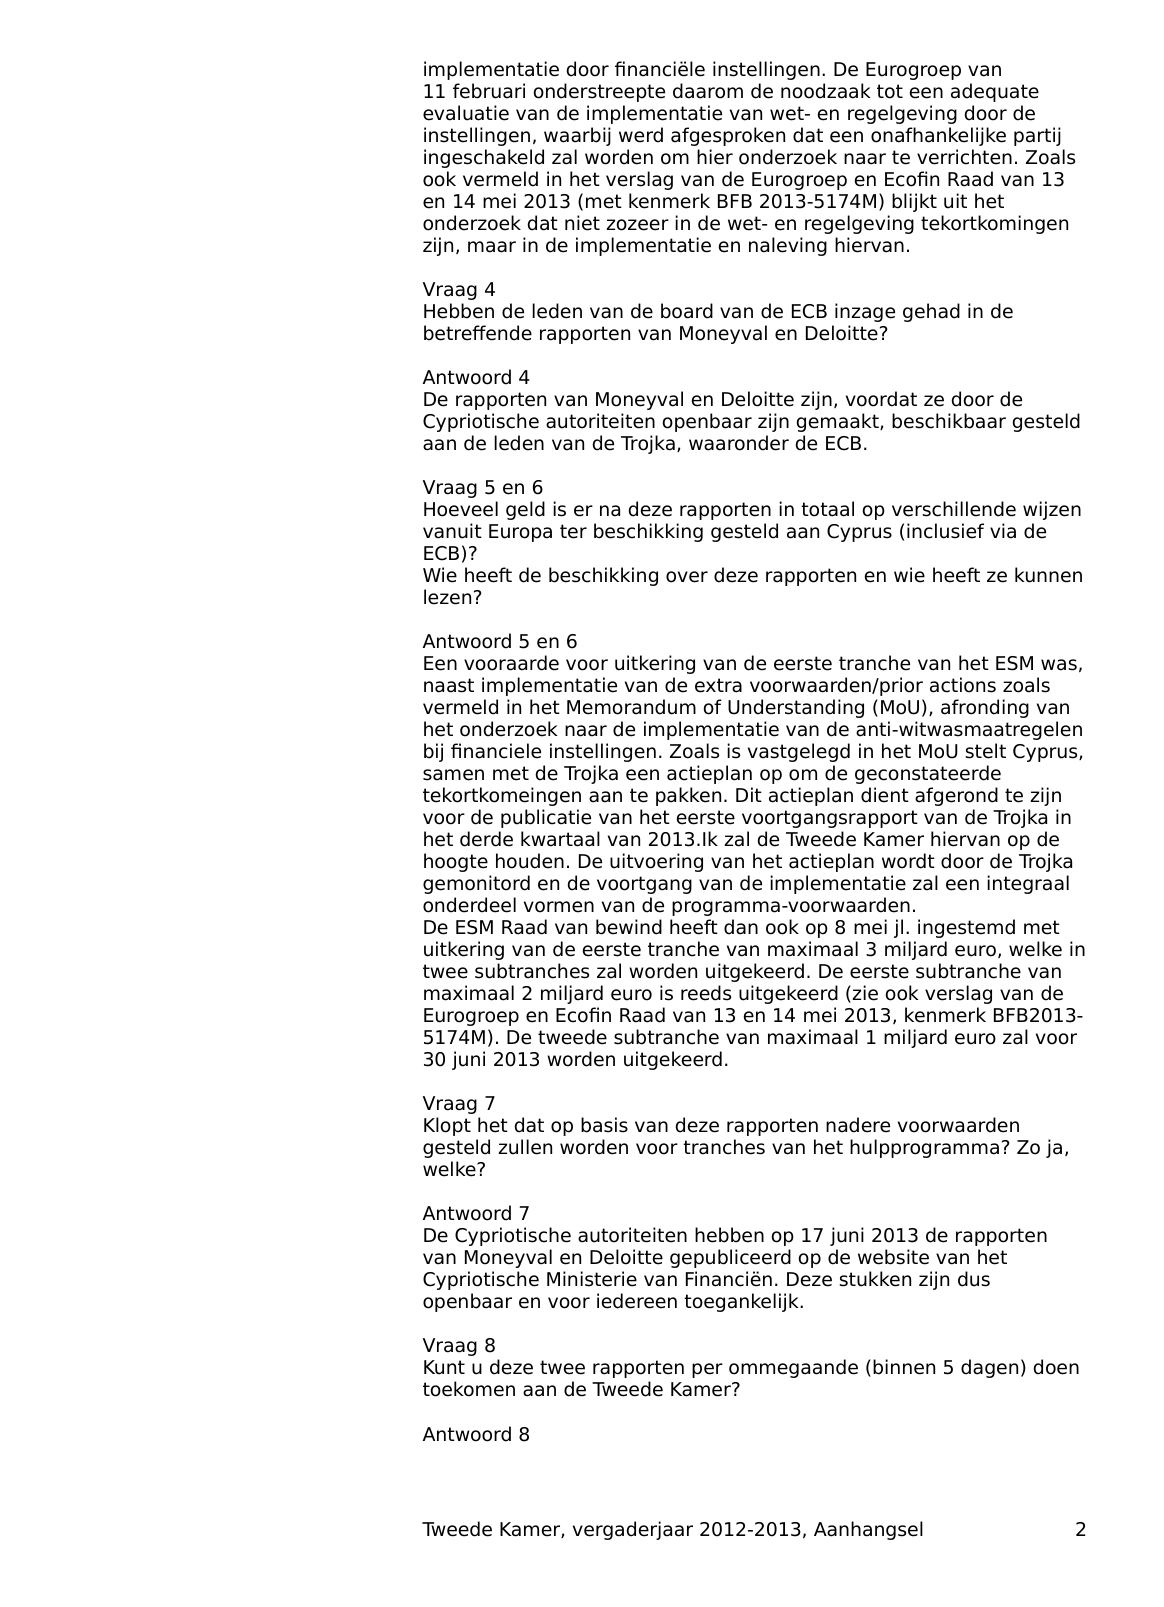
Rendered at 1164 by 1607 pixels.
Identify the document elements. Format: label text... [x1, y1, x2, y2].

text Antwoord 4 [422, 367, 1087, 389]
text Vraag 5 en 6 [422, 477, 1087, 499]
text De rapporten van Moneyval en Deloitte zijn, voordat ze door de Cypriotische autoriteiten openbaar zijn gemaakt, beschikbaar gesteld aan de leden van de Trojka, waaronder de ECB. [422, 389, 1087, 455]
text Hebben de leden van de board van de ECB inzage gehad in de betreffende rapporten van Moneyval en Deloitte? [422, 301, 1087, 345]
text Vraag 4 [422, 279, 1087, 301]
text Hoeveel geld is er na deze rapporten in totaal op verschillende wijzen vanuit Europa ter beschikking gesteld aan Cyprus (inclusief via de ECB)? [422, 499, 1087, 565]
text De ESM Raad van bewind heeft dan ook op 8 mei jl. ingestemd met uitkering van de eerste tranche van maximaal 3 miljard euro, welke in twee subtranches zal worden uitgekeerd. De eerste subtranche van maximaal 2 miljard euro is reeds uitgekeerd (zie ook verslag van de Eurogroep en Ecofin Raad van 13 en 14 mei 2013, kenmerk BFB2013-5174M). De tweede subtranche van maximaal 1 miljard euro zal voor 30 juni 2013 worden uitgekeerd. [422, 917, 1087, 1071]
text Antwoord 7 [422, 1203, 1087, 1225]
text Vraag 8 [422, 1335, 1087, 1357]
text implementatie door financiële instellingen. De Eurogroep van 11 februari onderstreepte daarom de noodzaak tot een adequate evaluatie van de implementatie van wet- en regelgeving door de instellingen, waarbij werd afgesproken dat een onafhankelijke partij ingeschakeld zal worden om hier onderzoek naar te verrichten. Zoals ook vermeld in het verslag van de Eurogroep en Ecofin Raad van 13 en 14 mei 2013 (met kenmerk BFB 2013-5174M) blijkt uit het onderzoek dat niet zozeer in de wet- en regelgeving tekortkomingen zijn, maar in de implementatie en naleving hiervan. [422, 59, 1087, 257]
text De Cypriotische autoriteiten hebben op 17 juni 2013 de rapporten van Moneyval en Deloitte gepubliceerd op de website van het Cypriotische Ministerie van Financiën. Deze stukken zijn dus openbaar en voor iedereen toegankelijk. [422, 1225, 1087, 1313]
text Vraag 7 [422, 1093, 1087, 1115]
text Wie heeft de beschikking over deze rapporten en wie heeft ze kunnen lezen? [422, 565, 1087, 609]
text Antwoord 8 [422, 1423, 1087, 1445]
text Klopt het dat op basis van deze rapporten nadere voorwaarden gesteld zullen worden voor tranches van het hulpprogramma? Zo ja, welke? [422, 1115, 1087, 1181]
text Antwoord 5 en 6 [422, 631, 1087, 653]
text Een vooraarde voor uitkering van de eerste tranche van het ESM was, naast implementatie van de extra voorwaarden/prior actions zoals vermeld in het Memorandum of Understanding (MoU), afronding van het onderzoek naar de implementatie van de anti-witwasmaatregelen bij financiele instellingen. Zoals is vastgelegd in het MoU stelt Cyprus, samen met de Trojka een actieplan op om de geconstateerde tekortkomeingen aan te pakken. Dit actieplan dient afgerond te zijn voor de publicatie van het eerste voortgangsrapport van de Trojka in het derde kwartaal van 2013.Ik zal de Tweede Kamer hiervan op de hoogte houden. De uitvoering van het actieplan wordt door de Trojka gemonitord en de voortgang van de implementatie zal een integraal onderdeel vormen van de programma-voorwaarden. [422, 653, 1087, 917]
text Kunt u deze twee rapporten per ommegaande (binnen 5 dagen) doen toekomen aan de Tweede Kamer? [422, 1357, 1087, 1401]
